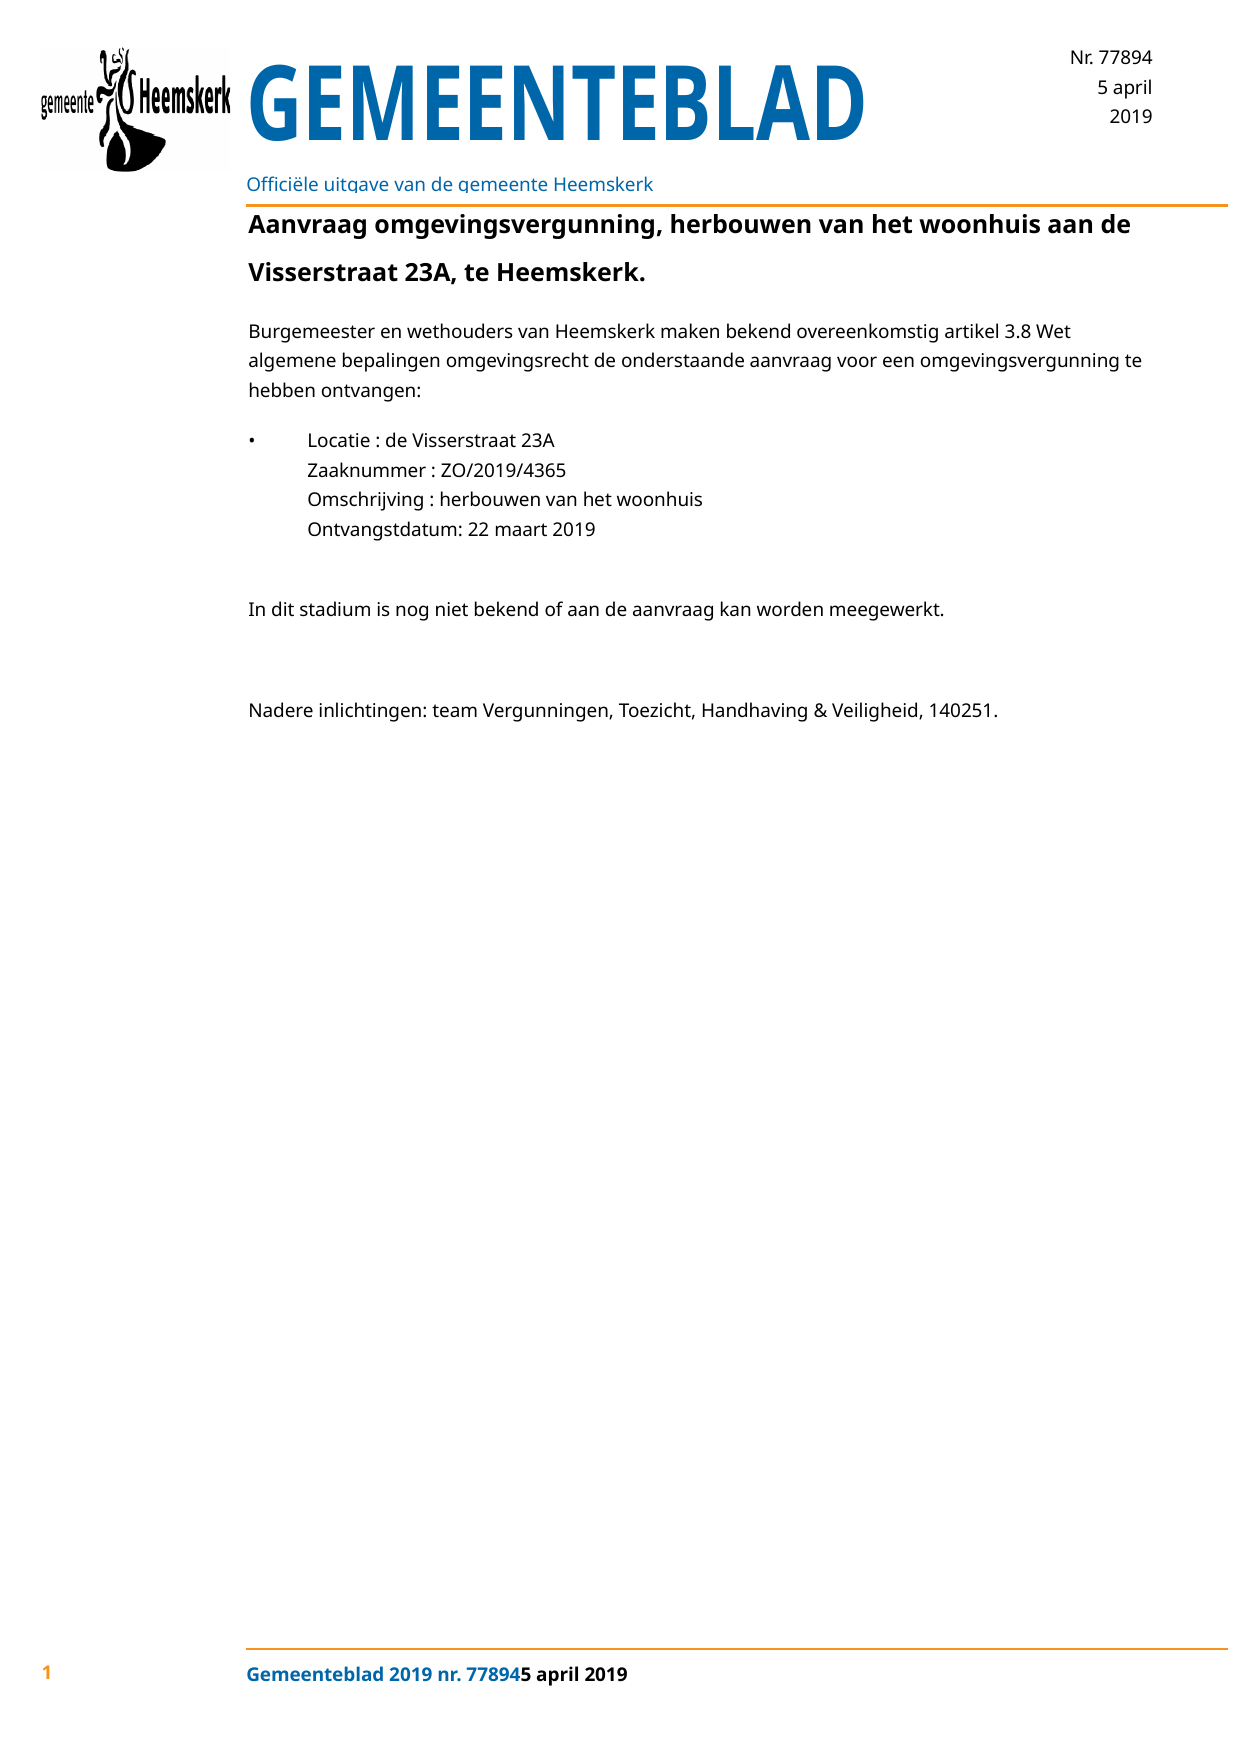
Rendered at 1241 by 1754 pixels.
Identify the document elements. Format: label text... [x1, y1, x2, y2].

list Locatie : de Visserstraat 23A [248, 427, 1152, 453]
text Aanvraag omgevingsvergunning, herbouwen van het woonhuis aan de Visserstraat 23A, te Heemskerk. [248, 207, 1152, 288]
list Omschrijving : herbouwen van het woonhuis [248, 487, 1152, 512]
text Nadere inlichtingen: team Vergunningen, Toezicht, Handhaving & Veiligheid, 140251. [248, 697, 1152, 723]
text In dit stadium is nog niet bekend of aan de aanvraag kan worden meegewerkt. [248, 596, 1152, 622]
list Ontvangstdatum: 22 maart 2019 [248, 516, 1152, 542]
list Zaaknummer : ZO/2019/4365 [248, 457, 1152, 483]
text Burgemeester en wethouders van Heemskerk maken bekend overeenkomstig artikel 3.8 Wet algemene bepalingen omgevingsrecht de onderstaande aanvraag voor een omgevingsvergunning te hebben ontvangen: [248, 318, 1152, 403]
picture [41, 47, 231, 172]
